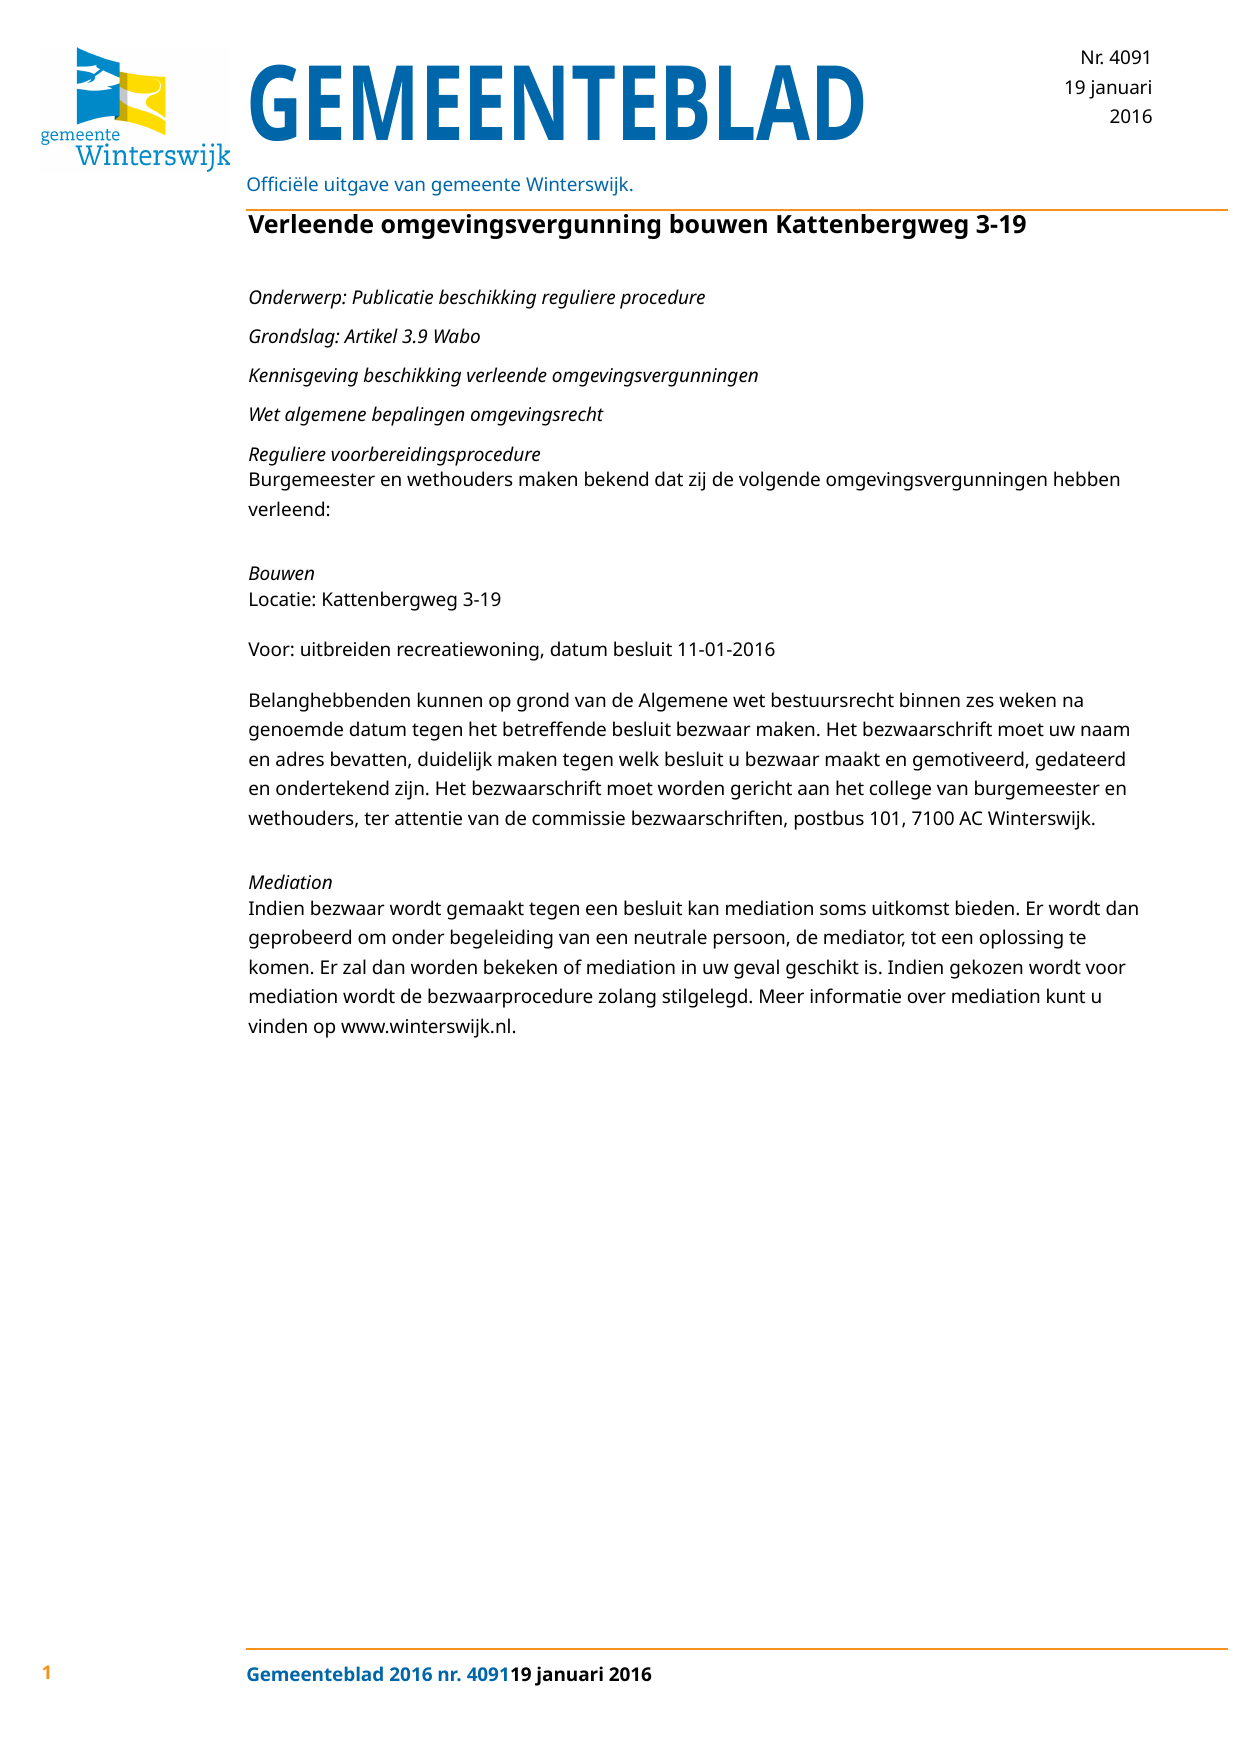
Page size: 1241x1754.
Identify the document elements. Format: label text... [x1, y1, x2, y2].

text Burgemeester en wethouders maken bekend dat zij de volgende omgevingsvergunningen hebben verleend: [248, 467, 1152, 522]
text Kennisgeving beschikking verleende omgevingsvergunningen [248, 362, 1152, 388]
text Verleende omgevingsvergunning bouwen Kattenbergweg 3-19 [248, 211, 1152, 241]
text Mediation [248, 869, 1152, 895]
text Wet algemene bepalingen omgevingsrecht [248, 402, 1152, 427]
text Locatie: Kattenbergweg 3-19 [248, 586, 1152, 612]
text Grondslag: Artikel 3.9 Wabo [248, 323, 1152, 349]
picture [225, 153, 231, 162]
text Belanghebbenden kunnen op grond van de Algemene wet bestuursrecht binnen zes weken na genoemde datum tegen het betreffende besluit bezwaar maken. Het bezwaarschrift moet uw naam en adres bevatten, duidelijk maken tegen welk besluit u bezwaar maakt en gemotiveerd, gedateerd en ondertekend zijn. Het bezwaarschrift moet worden gericht aan het college van burgemeester en wethouders, ter attentie van de commissie bezwaarschriften, postbus 101, 7100 AC Winterswijk. [248, 687, 1152, 831]
text Bouwen [248, 560, 1152, 586]
text Voor: uitbreiden recreatiewoning, datum besluit 11-01-2016 [248, 636, 1152, 662]
picture [41, 47, 231, 172]
text Onderwerp: Publicatie beschikking reguliere procedure [248, 284, 1152, 309]
text Indien bezwaar wordt gemaakt tegen een besluit kan mediation soms uitkomst bieden. Er wordt dan geprobeerd om onder begeleiding van een neutrale persoon, de mediator, tot een oplossing te komen. Er zal dan worden bekeken of mediation in uw geval geschikt is. Indien gekozen wordt voor mediation wordt de bezwaarprocedure zolang stilgelegd. Meer informatie over mediation kunt u vinden op www.winterswijk.nl. [248, 895, 1152, 1039]
text Reguliere voorbereidingsprocedure [248, 441, 1152, 467]
